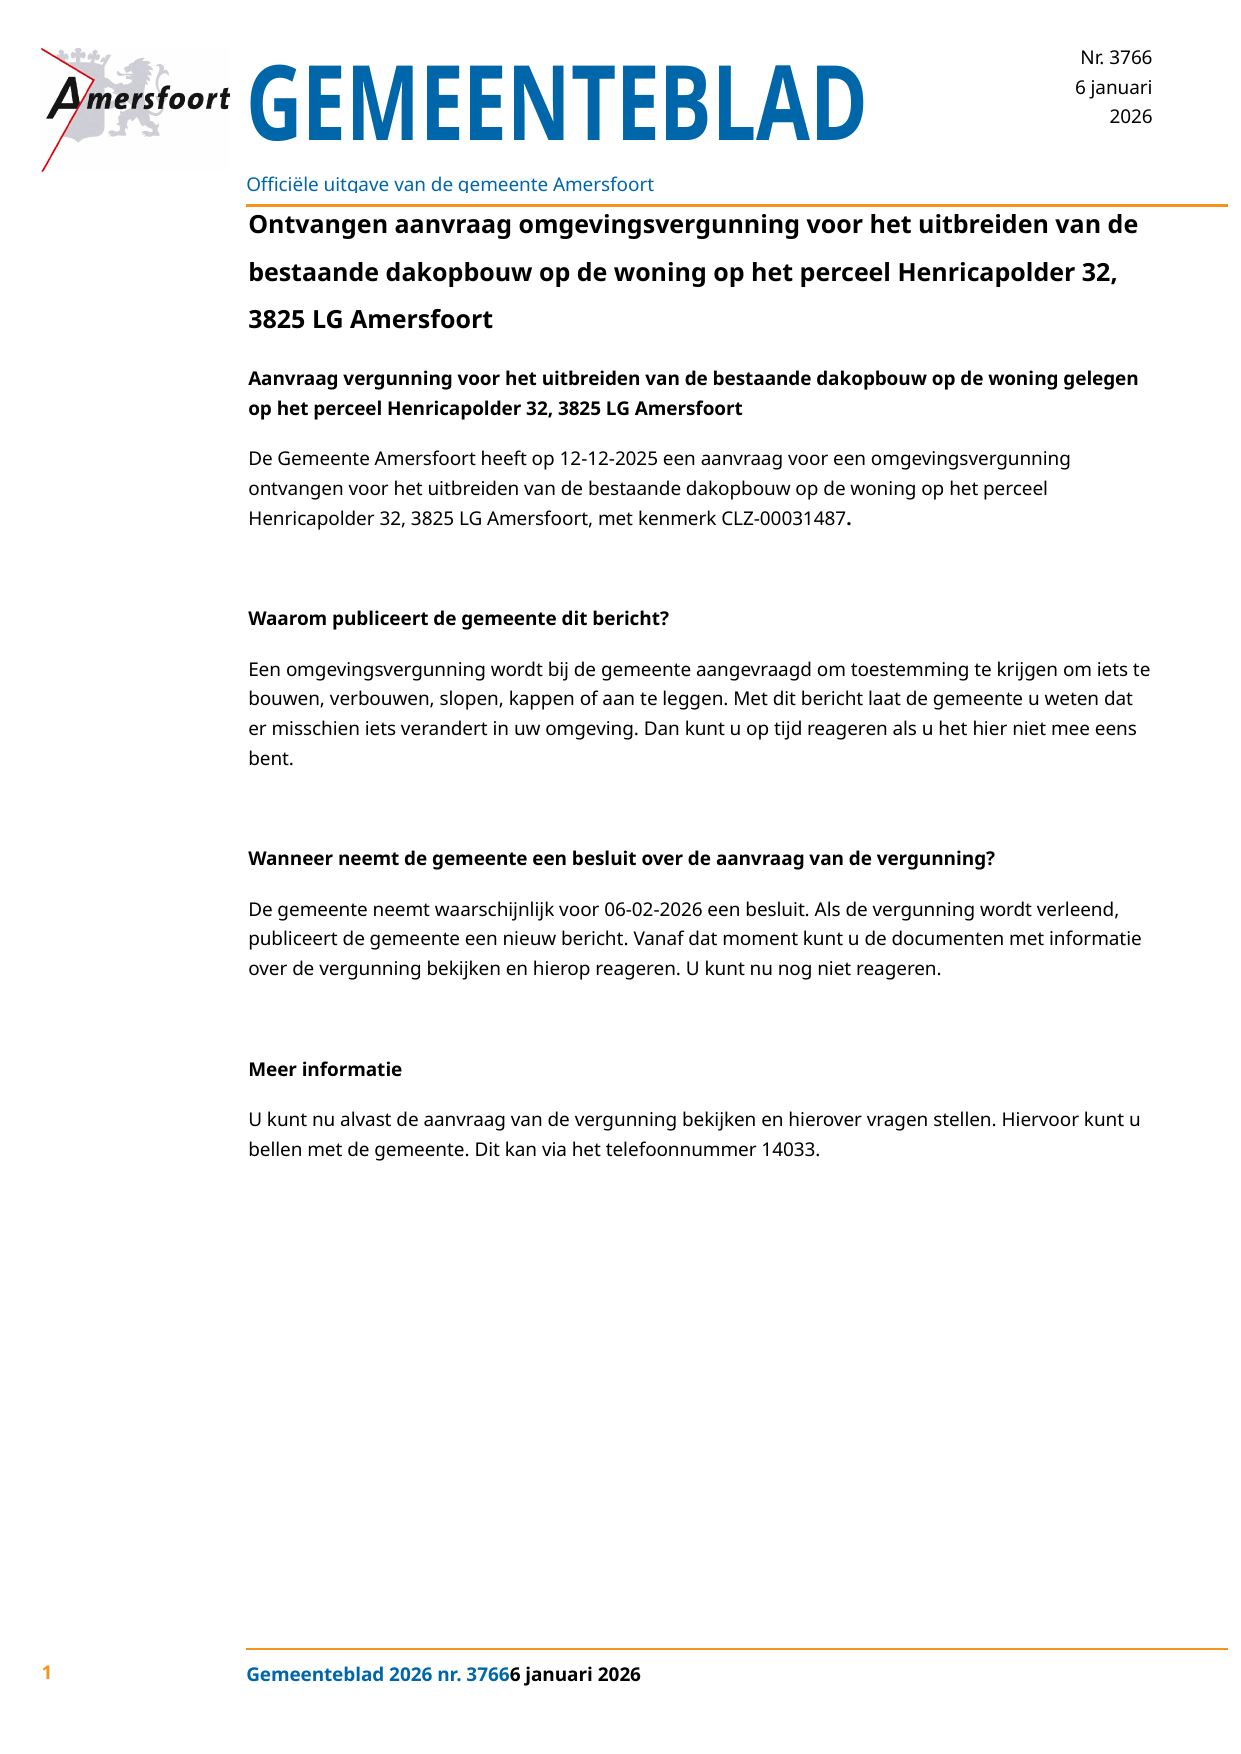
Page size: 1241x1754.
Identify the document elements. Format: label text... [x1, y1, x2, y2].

text Aanvraag vergunning voor het uitbreiden van de bestaande dakopbouw op de woning gelegen op het perceel Henricapolder 32, 3825 LG Amersfoort [248, 366, 1152, 421]
text De gemeente neemt waarschijnlijk voor 06-02-2026 een besluit. Als de vergunning wordt verleend, publiceert de gemeente een nieuw bericht. Vanaf dat moment kunt u de documenten met informatie over de vergunning bekijken en hierop reageren. U kunt nu nog niet reageren. [248, 896, 1152, 981]
text Een omgevingsvergunning wordt bij de gemeente aangevraagd om toestemming te krijgen om iets te bouwen, verbouwen, slopen, kappen of aan te leggen. Met dit bericht laat de gemeente u weten dat er misschien iets verandert in uw omgeving. Dan kunt u op tijd reageren als u het hier niet mee eens bent. [248, 656, 1152, 770]
text Wanneer neemt de gemeente een besluit over de aanvraag van de vergunning? [248, 846, 1152, 871]
text Ontvangen aanvraag omgevingsvergunning voor het uitbreiden van de bestaande dakopbouw op de woning op het perceel Henricapolder 32, 3825 LG Amersfoort [248, 207, 1152, 336]
text Meer informatie [248, 1056, 1152, 1082]
text De Gemeente Amersfoort heeft op 12-12-2025 een aanvraag voor een omgevingsvergunning ontvangen voor het uitbreiden van de bestaande dakopbouw op de woning op het perceel Henricapolder 32, 3825 LG Amersfoort, met kenmerk CLZ-00031487. [248, 446, 1152, 530]
text U kunt nu alvast de aanvraag van de vergunning bekijken en hierover vragen stellen. Hiervoor kunt u bellen met de gemeente. Dit kan via het telefoonnummer 14033. [248, 1106, 1152, 1162]
picture [41, 47, 231, 172]
text Waarom publiceert de gemeente dit bericht? [248, 606, 1152, 631]
